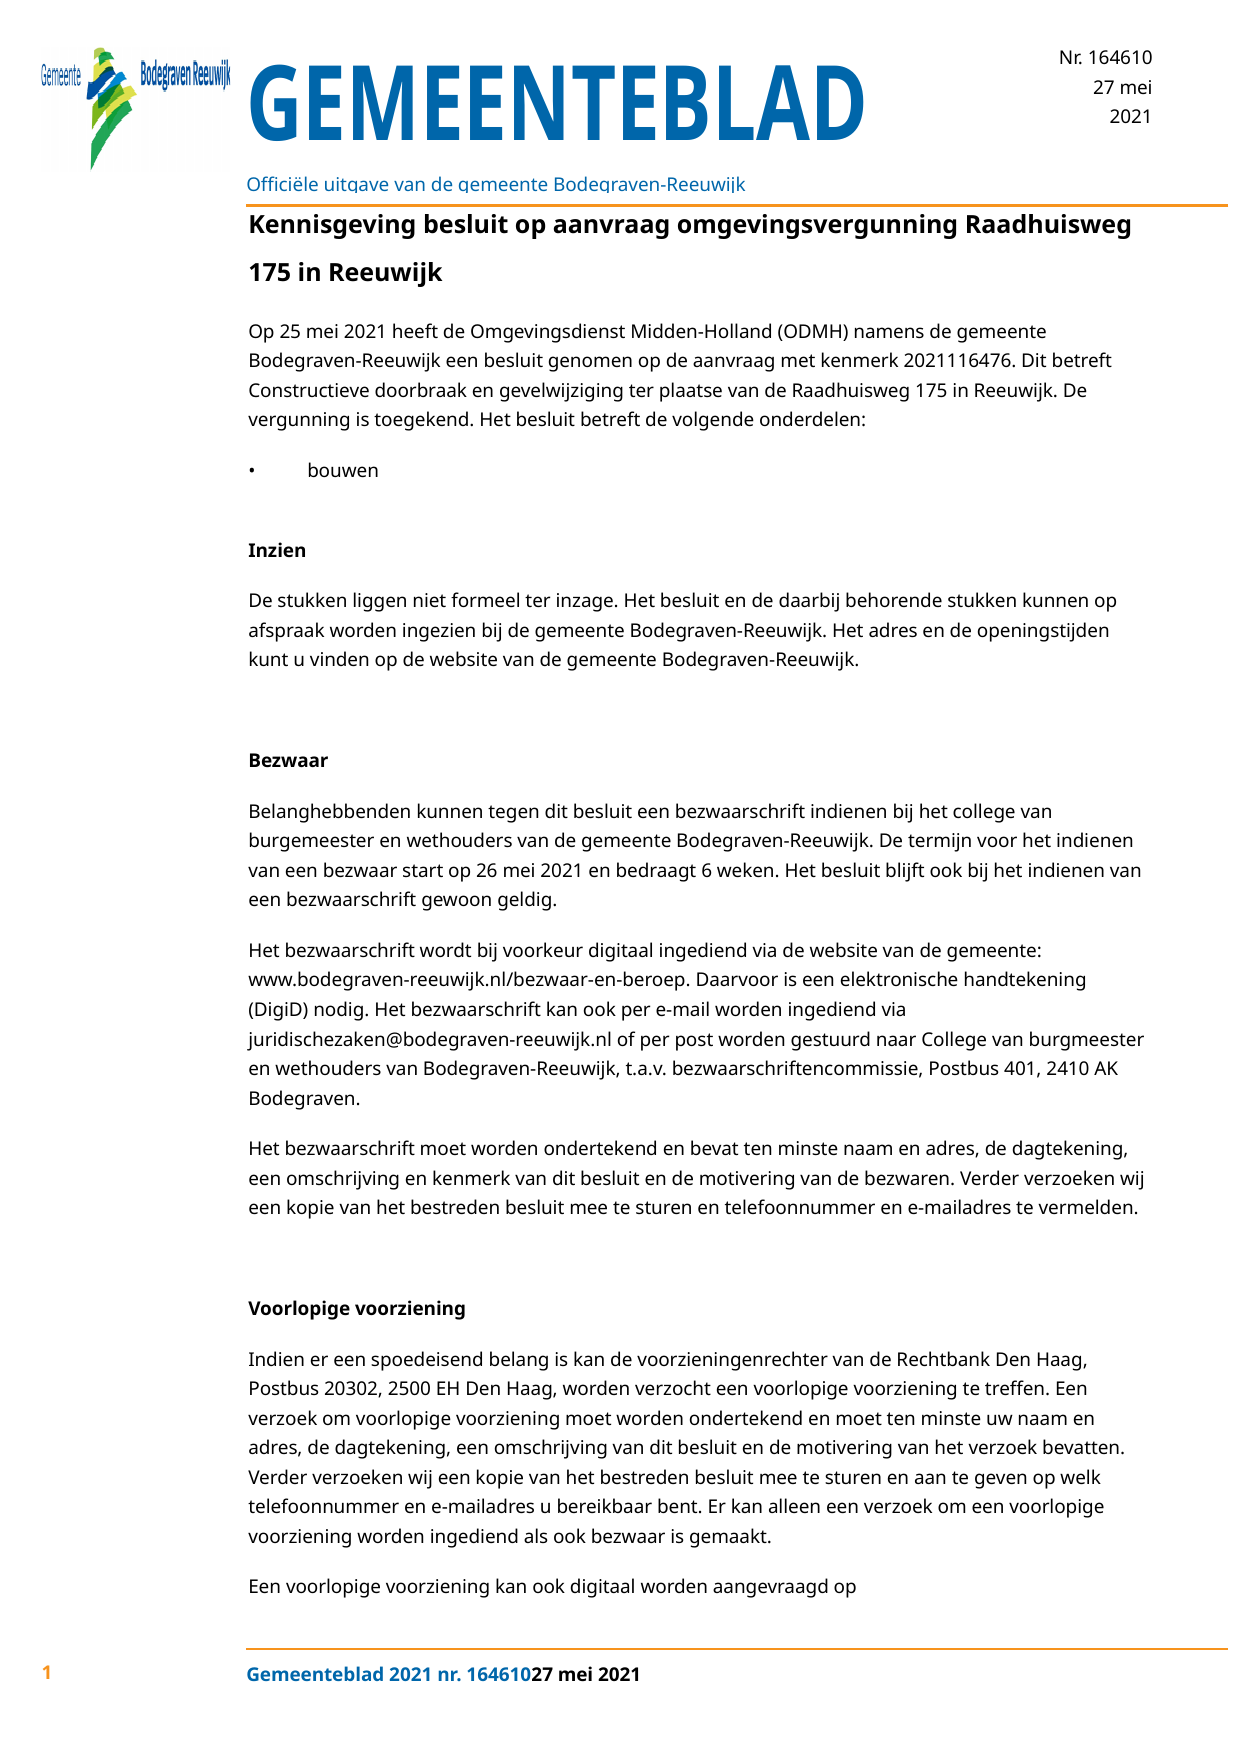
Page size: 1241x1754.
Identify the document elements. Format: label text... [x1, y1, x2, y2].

text Belanghebbenden kunnen tegen dit besluit een bezwaarschrift indienen bij het college van burgemeester en wethouders van de gemeente Bodegraven-Reeuwijk. De termijn voor het indienen van een bezwaar start op 26 mei 2021 en bedraagt 6 weken. Het besluit blijft ook bij het indienen van een bezwaarschrift gewoon geldig. [248, 798, 1152, 912]
text Kennisgeving besluit op aanvraag omgevingsvergunning Raadhuisweg 175 in Reeuwijk [248, 207, 1152, 288]
text Indien er een spoedeisend belang is kan de voorzieningenrechter van de Rechtbank Den Haag, Postbus 20302, 2500 EH Den Haag, worden verzocht een voorlopige voorziening te treffen. Een verzoek om voorlopige voorziening moet worden ondertekend en moet ten minste uw naam en adres, de dagtekening, een omschrijving van dit besluit en de motivering van het verzoek bevatten. Verder verzoeken wij een kopie van het bestreden besluit mee te sturen en aan te geven op welk telefoonnummer en e-mailadres u bereikbaar bent. Er kan alleen een verzoek om een voorlopige voorziening worden ingediend als ook bezwaar is gemaakt. [248, 1346, 1152, 1549]
list bouwen [248, 457, 1152, 483]
text Het bezwaarschrift moet worden ondertekend en bevat ten minste naam en adres, de dagtekening, een omschrijving en kenmerk van dit besluit en de motivering van de bezwaren. Verder verzoeken wij een kopie van het bestreden besluit mee te sturen en telefoonnummer en e-mailadres te vermelden. [248, 1135, 1152, 1220]
text Het bezwaarschrift wordt bij voorkeur digitaal ingediend via de website van de gemeente: www.bodegraven-reeuwijk.nl/bezwaar-en-beroep. Daarvoor is een elektronische handtekening (DigiD) nodig. Het bezwaarschrift kan ook per e-mail worden ingediend via juridischezaken@bodegraven-reeuwijk.nl of per post worden gestuurd naar College van burgmeester en wethouders van Bodegraven-Reeuwijk, t.a.v. bezwaarschriftencommissie, Postbus 401, 2410 AK Bodegraven. [248, 937, 1152, 1111]
text Een voorlopige voorziening kan ook digitaal worden aangevraagd op [248, 1574, 1152, 1599]
text Op 25 mei 2021 heeft de Omgevingsdienst Midden-Holland (ODMH) namens de gemeente Bodegraven-Reeuwijk een besluit genomen op de aanvraag met kenmerk 2021116476. Dit betreft Constructieve doorbraak en gevelwijziging ter plaatse van de Raadhuisweg 175 in Reeuwijk. De vergunning is toegekend. Het besluit betreft de volgende onderdelen: [248, 318, 1152, 432]
text Inzien [248, 537, 1152, 563]
text De stukken liggen niet formeel ter inzage. Het besluit en de daarbij behorende stukken kunnen op afspraak worden ingezien bij de gemeente Bodegraven-Reeuwijk. Het adres en de openingstijden kunt u vinden op de website van de gemeente Bodegraven-Reeuwijk. [248, 587, 1152, 672]
text Voorlopige voorziening [248, 1295, 1152, 1321]
text Bezwaar [248, 747, 1152, 773]
picture [41, 47, 231, 172]
